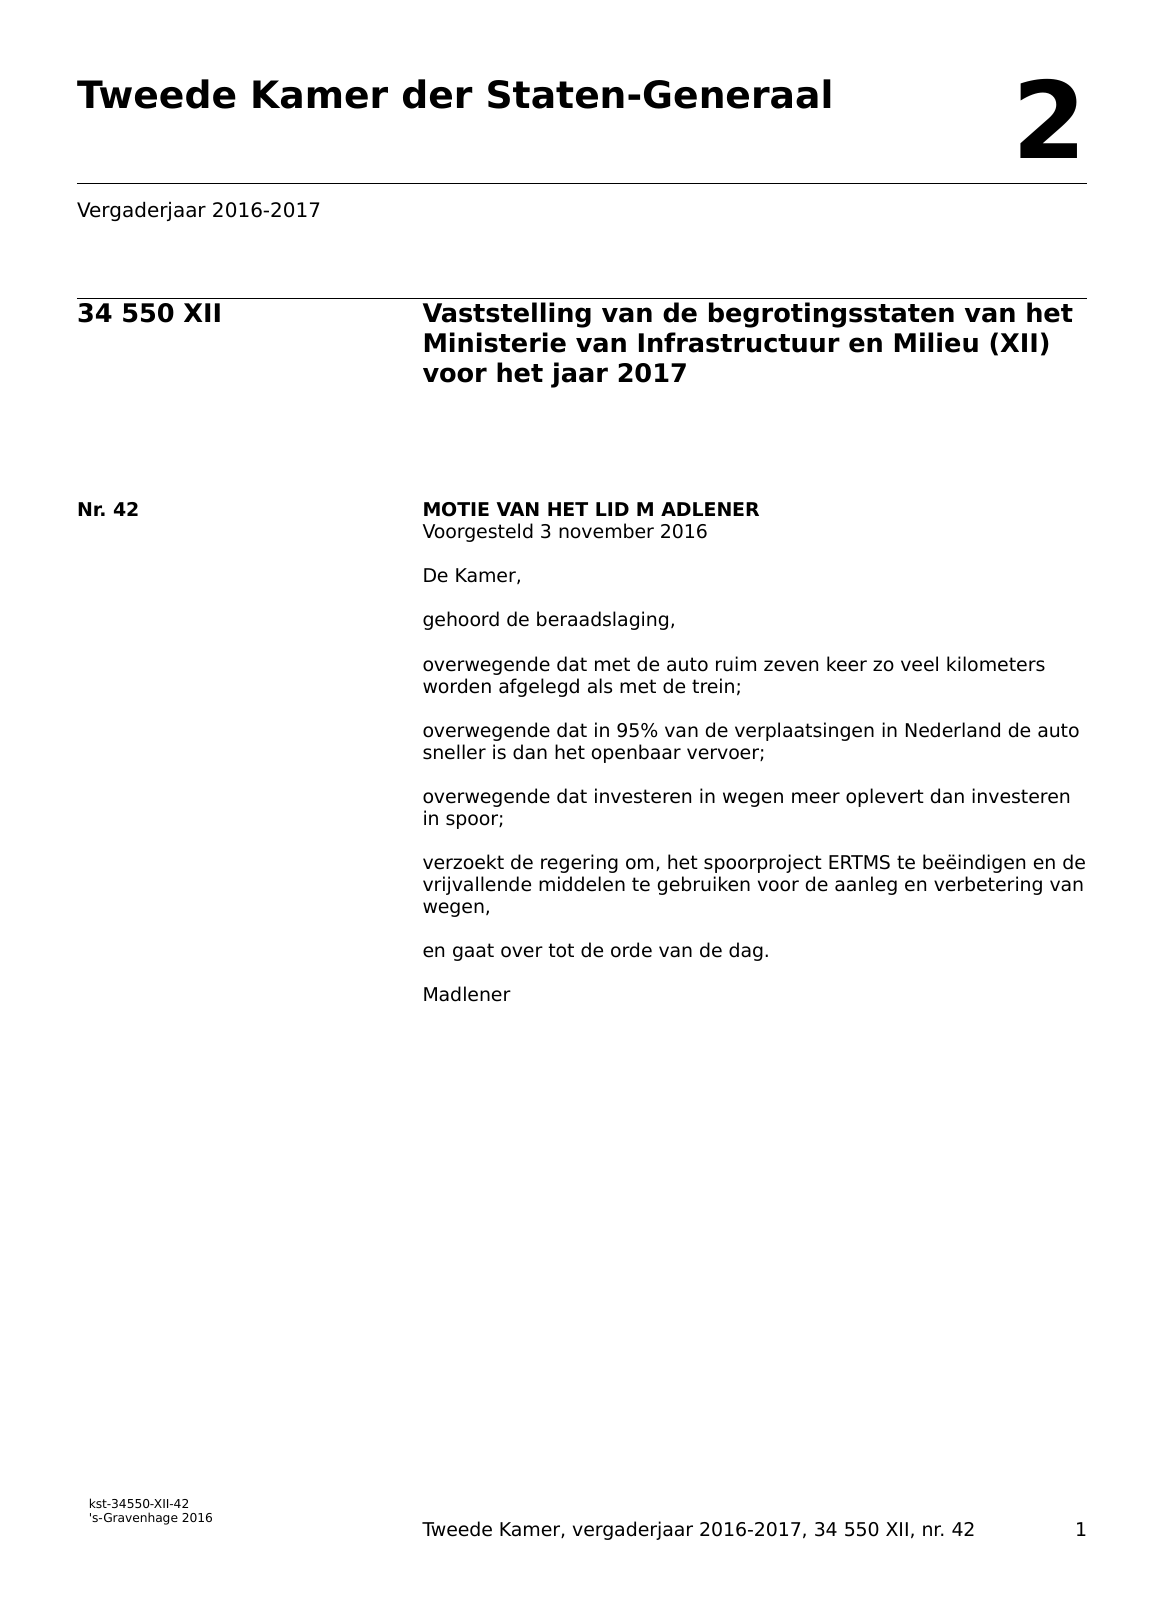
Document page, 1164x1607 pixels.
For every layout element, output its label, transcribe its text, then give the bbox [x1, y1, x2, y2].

subtitle Nr. 42 MOTIE VAN HET LID M ADLENER [77, 499, 1087, 521]
text Madlener [422, 984, 1087, 1006]
table_cell Vergaderjaar 2016-2017 [77, 184, 1087, 298]
subtitle 34 550 XII Vaststelling van de begrotingsstaten van het Ministerie van Infrastructuur en Milieu (XII) voor het jaar 2017 [77, 299, 1087, 388]
text kst-34550-XII-42 [88, 1497, 323, 1511]
text gehoord de beraadslaging, [422, 609, 1087, 631]
text overwegende dat in 95% van de verplaatsingen in Nederland de auto sneller is dan het openbaar vervoer; [422, 720, 1087, 764]
text 's-Gravenhage 2016 [88, 1511, 323, 1525]
table_header Tweede Kamer der Staten-Generaal [77, 59, 886, 183]
text overwegende dat met de auto ruim zeven keer zo veel kilometers worden afgelegd als met de trein; [422, 653, 1087, 697]
text overwegende dat investeren in wegen meer oplevert dan investeren in spoor; [422, 786, 1087, 830]
text verzoekt de regering om, het spoorproject ERTMS te beëindigen en de vrijvallende middelen te gebruiken voor de aanleg en verbetering van wegen, [422, 852, 1087, 918]
text Voorgesteld 3 november 2016 [422, 521, 1087, 543]
text en gaat over tot de orde van de dag. [422, 940, 1087, 962]
text De Kamer, [422, 565, 1087, 587]
table_header 2 [886, 59, 1087, 183]
